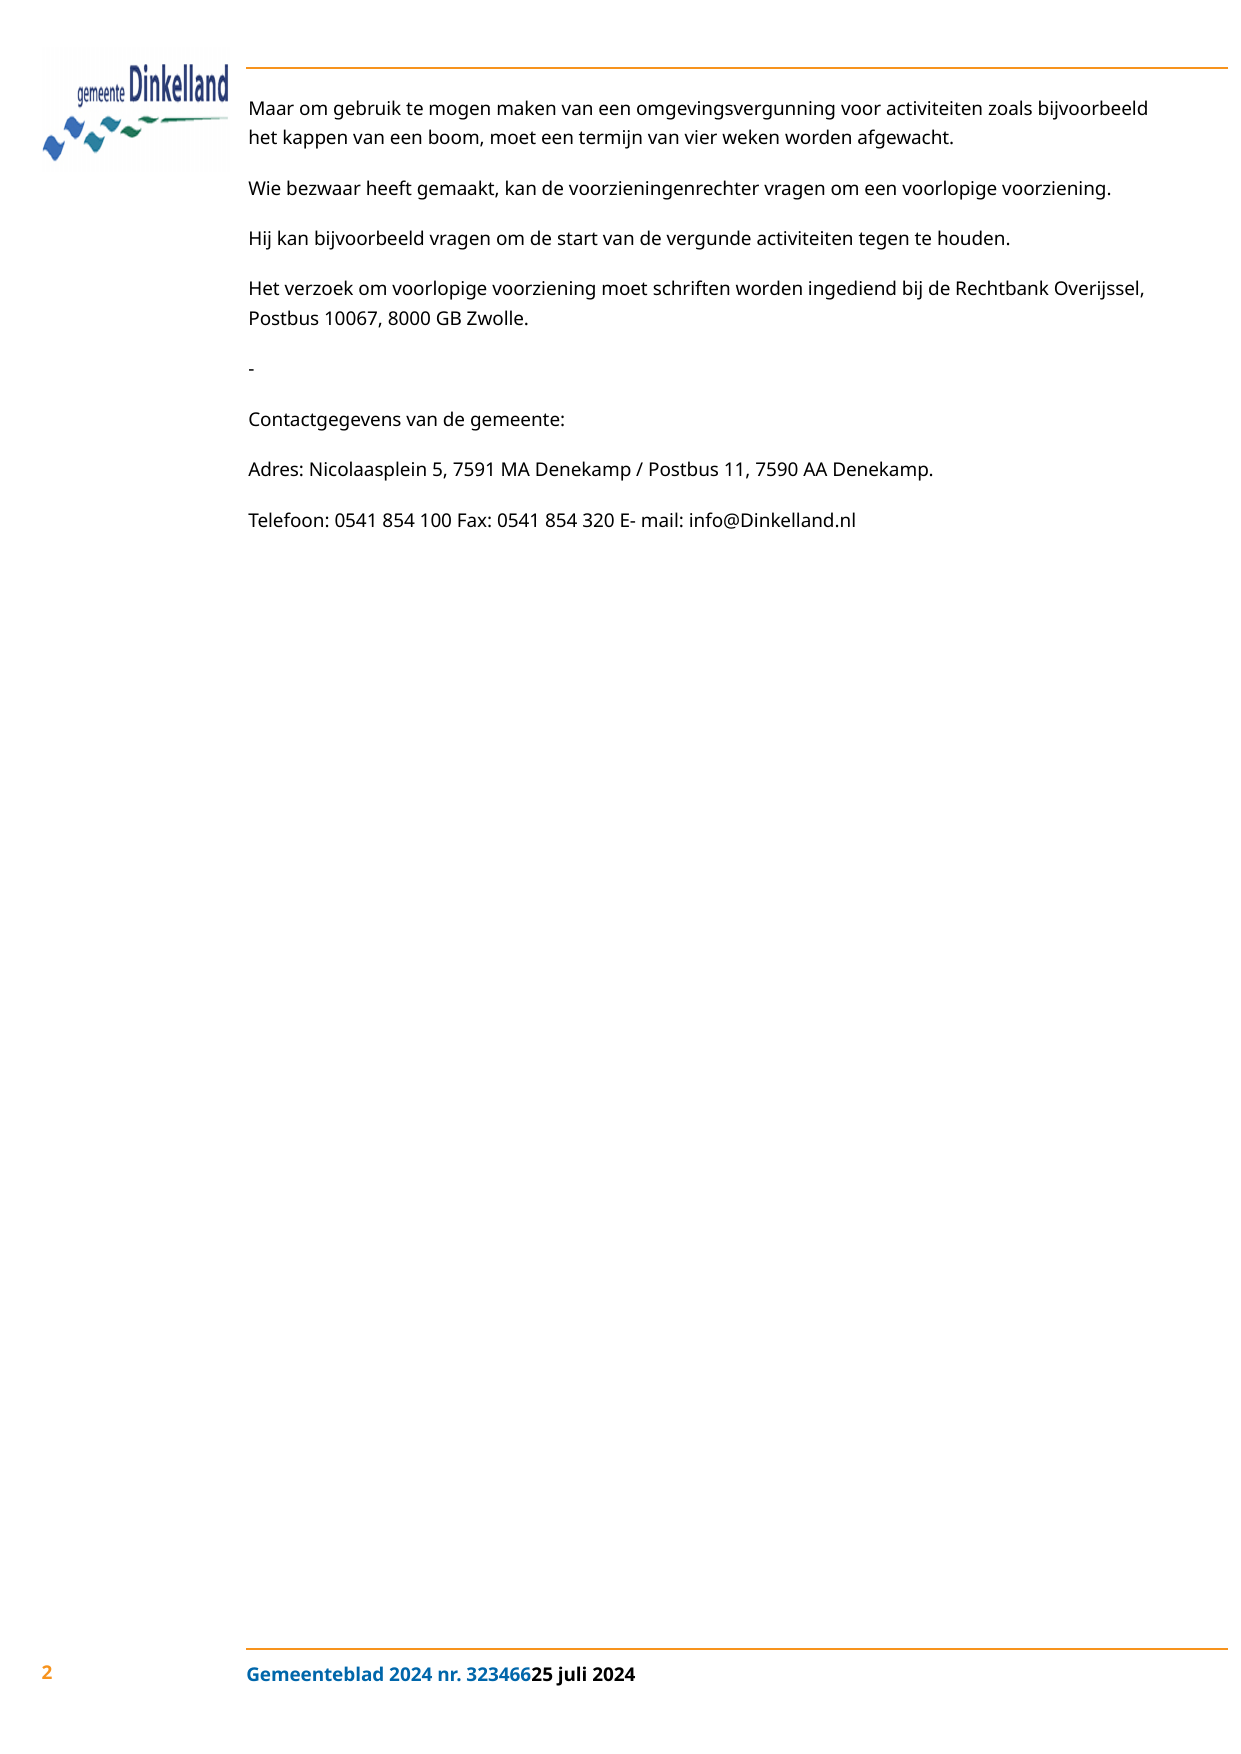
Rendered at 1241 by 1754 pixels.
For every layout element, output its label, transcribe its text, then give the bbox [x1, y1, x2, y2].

text Contactgegevens van de gemeente: [248, 406, 1152, 432]
text - [248, 356, 1152, 381]
text Adres: Nicolaasplein 5, 7591 MA Denekamp / Postbus 11, 7590 AA Denekamp. [248, 456, 1152, 482]
text Hij kan bijvoorbeeld vragen om de start van de vergunde activiteiten tegen te houden. [248, 225, 1152, 251]
text Wie bezwaar heeft gemaakt, kan de voorzieningenrechter vragen om een voorlopige voorziening. [248, 175, 1152, 201]
text Het verzoek om voorlopige voorziening moet schriften worden ingediend bij de Rechtbank Overijssel, Postbus 10067, 8000 GB Zwolle. [248, 276, 1152, 331]
text Maar om gebruik te mogen maken van een omgevingsvergunning voor activiteiten zoals bijvoorbeeld het kappen van een boom, moet een termijn van vier weken worden afgewacht. [248, 95, 1152, 150]
text Telefoon: 0541 854 100 Fax: 0541 854 320 E- mail: info@Dinkelland.nl [248, 507, 1152, 533]
picture [41, 47, 231, 172]
